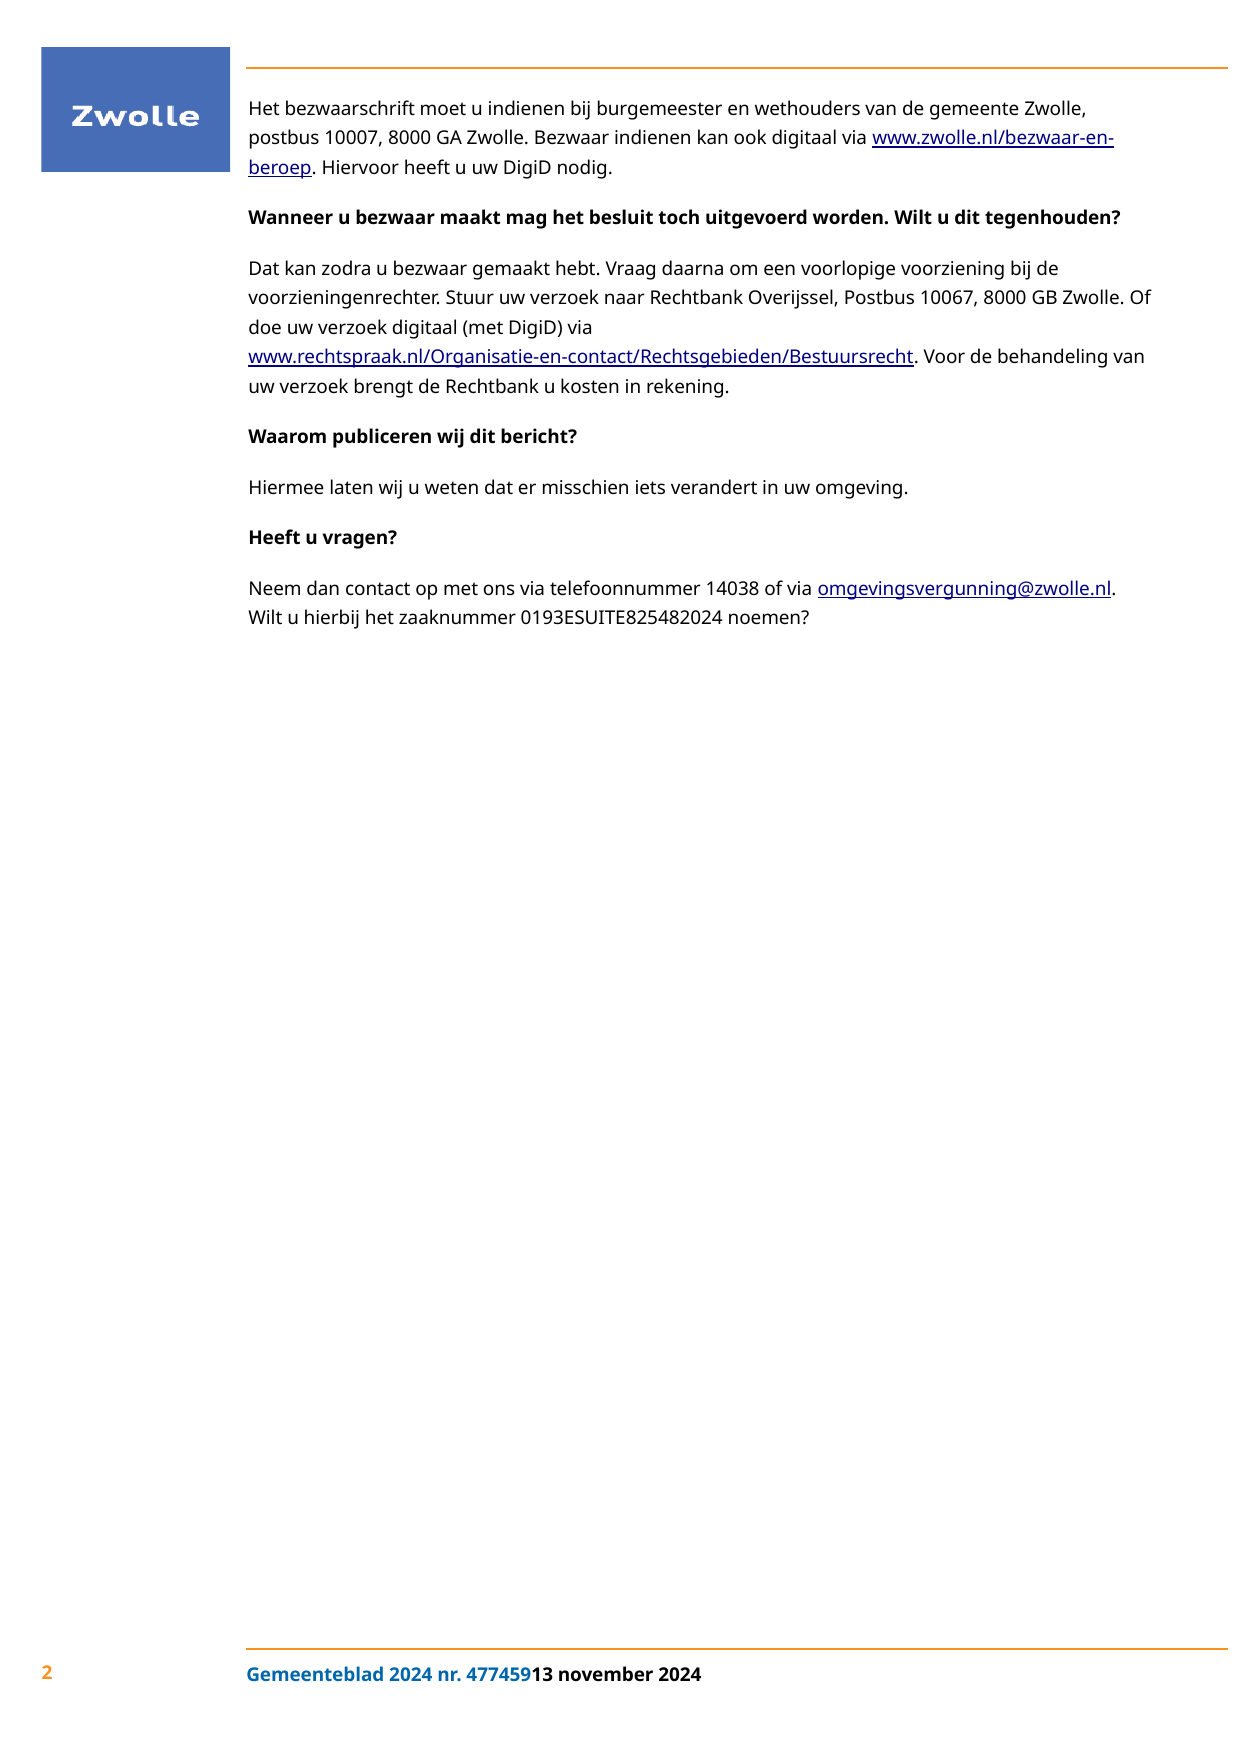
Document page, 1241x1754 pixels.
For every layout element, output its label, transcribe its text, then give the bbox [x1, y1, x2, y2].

text Het bezwaarschrift moet u indienen bij burgemeester en wethouders van de gemeente Zwolle, postbus 10007, 8000 GA Zwolle. Bezwaar indienen kan ook digitaal via www.zwolle.nl/bezwaar-en-beroep. Hiervoor heeft u uw DigiD nodig. [248, 95, 1152, 180]
picture [41, 47, 231, 172]
text Hiermee laten wij u weten dat er misschien iets verandert in uw omgeving. [248, 474, 1152, 500]
text Dat kan zodra u bezwaar gemaakt hebt. Vraag daarna om een voorlopige voorziening bij de voorzieningenrechter. Stuur uw verzoek naar Rechtbank Overijssel, Postbus 10067, 8000 GB Zwolle. Of doe uw verzoek digitaal (met DigiD) via www.rechtspraak.nl/Organisatie-en-contact/Rechtsgebieden/Bestuursrecht. Voor de behandeling van uw verzoek brengt de Rechtbank u kosten in rekening. [248, 255, 1152, 399]
text Waarom publiceren wij dit bericht? [248, 423, 1152, 449]
text Neem dan contact op met ons via telefoonnummer 14038 of via omgevingsvergunning@zwolle.nl. Wilt u hierbij het zaaknummer 0193ESUITE825482024 noemen? [248, 575, 1152, 630]
text Heeft u vragen? [248, 524, 1152, 550]
text Wanneer u bezwaar maakt mag het besluit toch uitgevoerd worden. Wilt u dit tegenhouden? [248, 204, 1152, 230]
